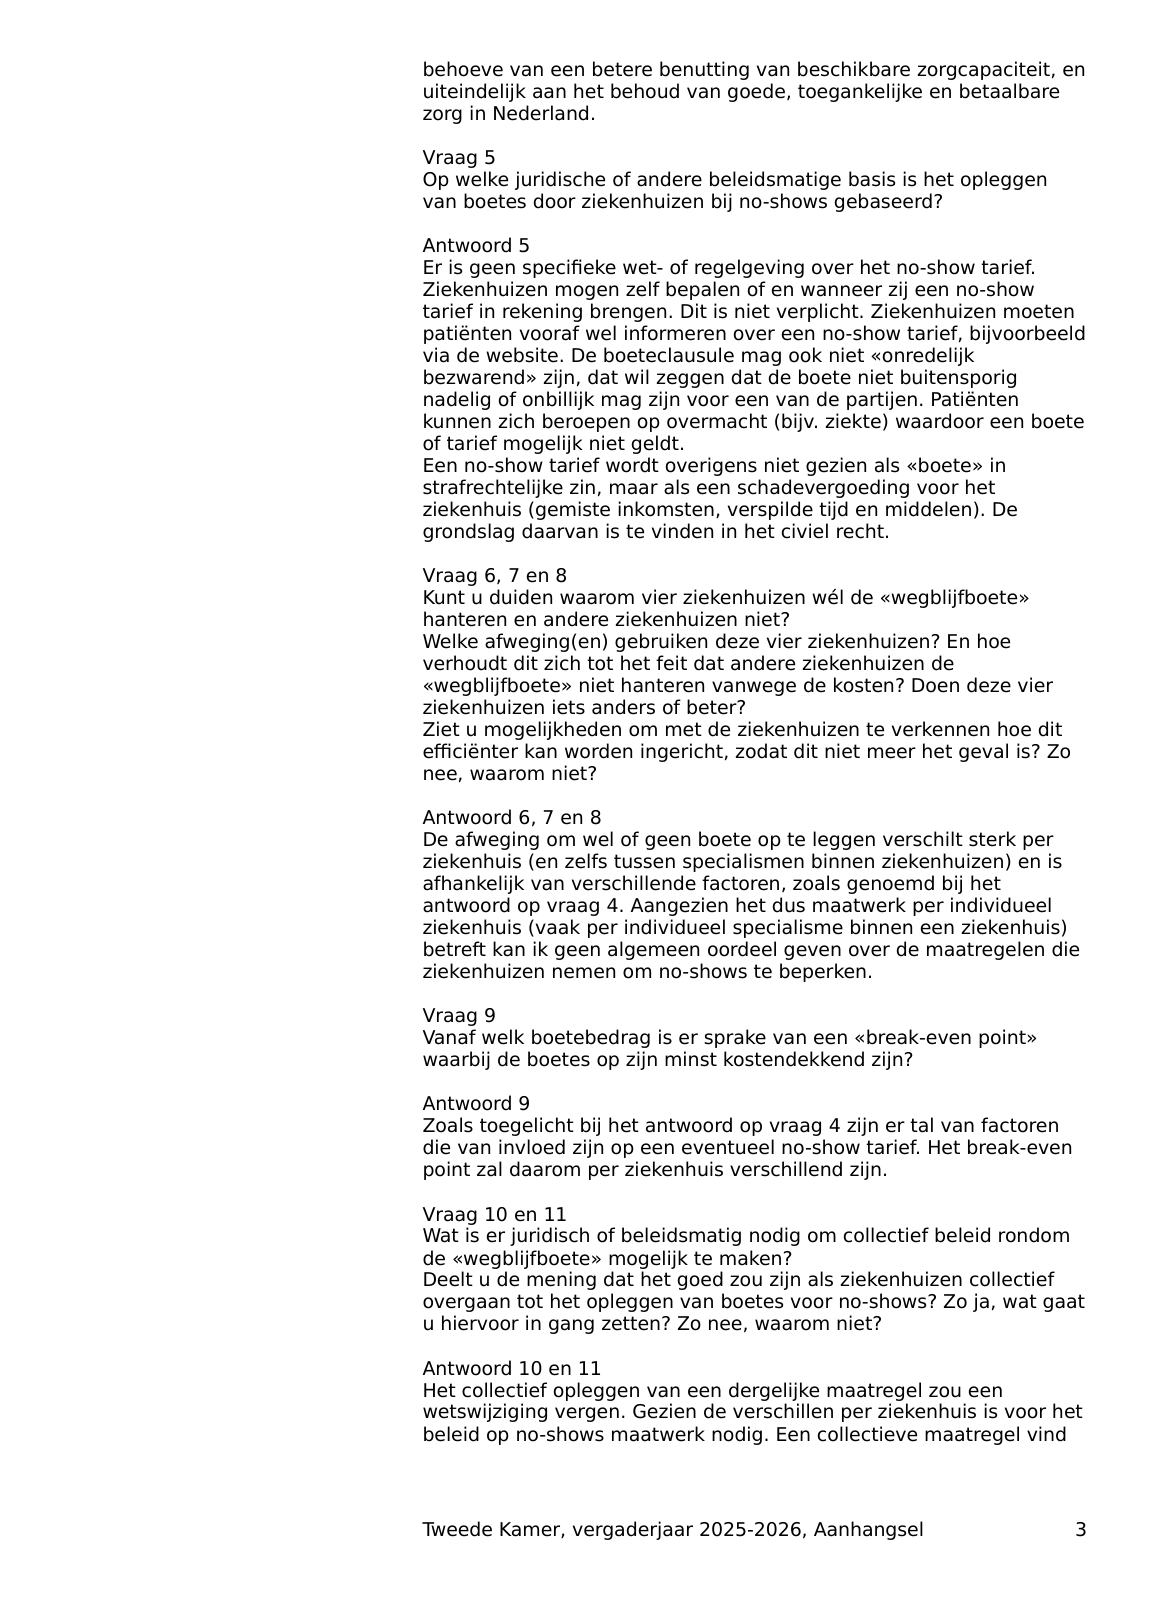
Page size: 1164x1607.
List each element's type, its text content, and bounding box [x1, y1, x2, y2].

text behoeve van een betere benutting van beschikbare zorgcapaciteit, en uiteindelijk aan het behoud van goede, toegankelijke en betaalbare zorg in Nederland. [422, 59, 1087, 125]
text Antwoord 9 [422, 1093, 1087, 1115]
text Antwoord 6, 7 en 8 [422, 807, 1087, 829]
text Vraag 6, 7 en 8 [422, 565, 1087, 587]
text Deelt u de mening dat het goed zou zijn als ziekenhuizen collectief overgaan tot het opleggen van boetes voor no-shows? Zo ja, wat gaat u hiervoor in gang zetten? Zo nee, waarom niet? [422, 1269, 1087, 1335]
text De afweging om wel of geen boete op te leggen verschilt sterk per ziekenhuis (en zelfs tussen specialismen binnen ziekenhuizen) en is afhankelijk van verschillende factoren, zoals genoemd bij het antwoord op vraag 4. Aangezien het dus maatwerk per individueel ziekenhuis (vaak per individueel specialisme binnen een ziekenhuis) betreft kan ik geen algemeen oordeel geven over de maatregelen die ziekenhuizen nemen om no-shows te beperken. [422, 829, 1087, 983]
text Vraag 5 [422, 147, 1087, 169]
text Welke afweging(en) gebruiken deze vier ziekenhuizen? En hoe verhoudt dit zich tot het feit dat andere ziekenhuizen de «wegblijfboete» niet hanteren vanwege de kosten? Doen deze vier ziekenhuizen iets anders of beter? [422, 631, 1087, 719]
text Wat is er juridisch of beleidsmatig nodig om collectief beleid rondom de «wegblijfboete» mogelijk te maken? [422, 1225, 1087, 1269]
text Vraag 9 [422, 1005, 1087, 1027]
text Vraag 10 en 11 [422, 1203, 1087, 1225]
text Er is geen specifieke wet- of regelgeving over het no-show tarief. Ziekenhuizen mogen zelf bepalen of en wanneer zij een no-show tarief in rekening brengen. Dit is niet verplicht. Ziekenhuizen moeten patiënten vooraf wel informeren over een no-show tarief, bijvoorbeeld via de website. De boeteclausule mag ook niet «onredelijk bezwarend» zijn, dat wil zeggen dat de boete niet buitensporig nadelig of onbillijk mag zijn voor een van de partijen. Patiënten kunnen zich beroepen op overmacht (bijv. ziekte) waardoor een boete of tarief mogelijk niet geldt. [422, 257, 1087, 455]
text Een no-show tarief wordt overigens niet gezien als «boete» in strafrechtelijke zin, maar als een schadevergoeding voor het ziekenhuis (gemiste inkomsten, verspilde tijd en middelen). De grondslag daarvan is te vinden in het civiel recht. [422, 455, 1087, 543]
text Op welke juridische of andere beleidsmatige basis is het opleggen van boetes door ziekenhuizen bij no-shows gebaseerd? [422, 169, 1087, 213]
text Vanaf welk boetebedrag is er sprake van een «break-even point» waarbij de boetes op zijn minst kostendekkend zijn? [422, 1027, 1087, 1071]
text Antwoord 10 en 11 [422, 1357, 1087, 1379]
text Antwoord 5 [422, 235, 1087, 257]
text Ziet u mogelijkheden om met de ziekenhuizen te verkennen hoe dit efficiënter kan worden ingericht, zodat dit niet meer het geval is? Zo nee, waarom niet? [422, 719, 1087, 785]
text Kunt u duiden waarom vier ziekenhuizen wél de «wegblijfboete» hanteren en andere ziekenhuizen niet? [422, 587, 1087, 631]
text Zoals toegelicht bij het antwoord op vraag 4 zijn er tal van factoren die van invloed zijn op een eventueel no-show tarief. Het break-even point zal daarom per ziekenhuis verschillend zijn. [422, 1115, 1087, 1181]
text Het collectief opleggen van een dergelijke maatregel zou een wetswijziging vergen. Gezien de verschillen per ziekenhuis is voor het beleid op no-shows maatwerk nodig. Een collectieve maatregel vind [422, 1379, 1087, 1445]
